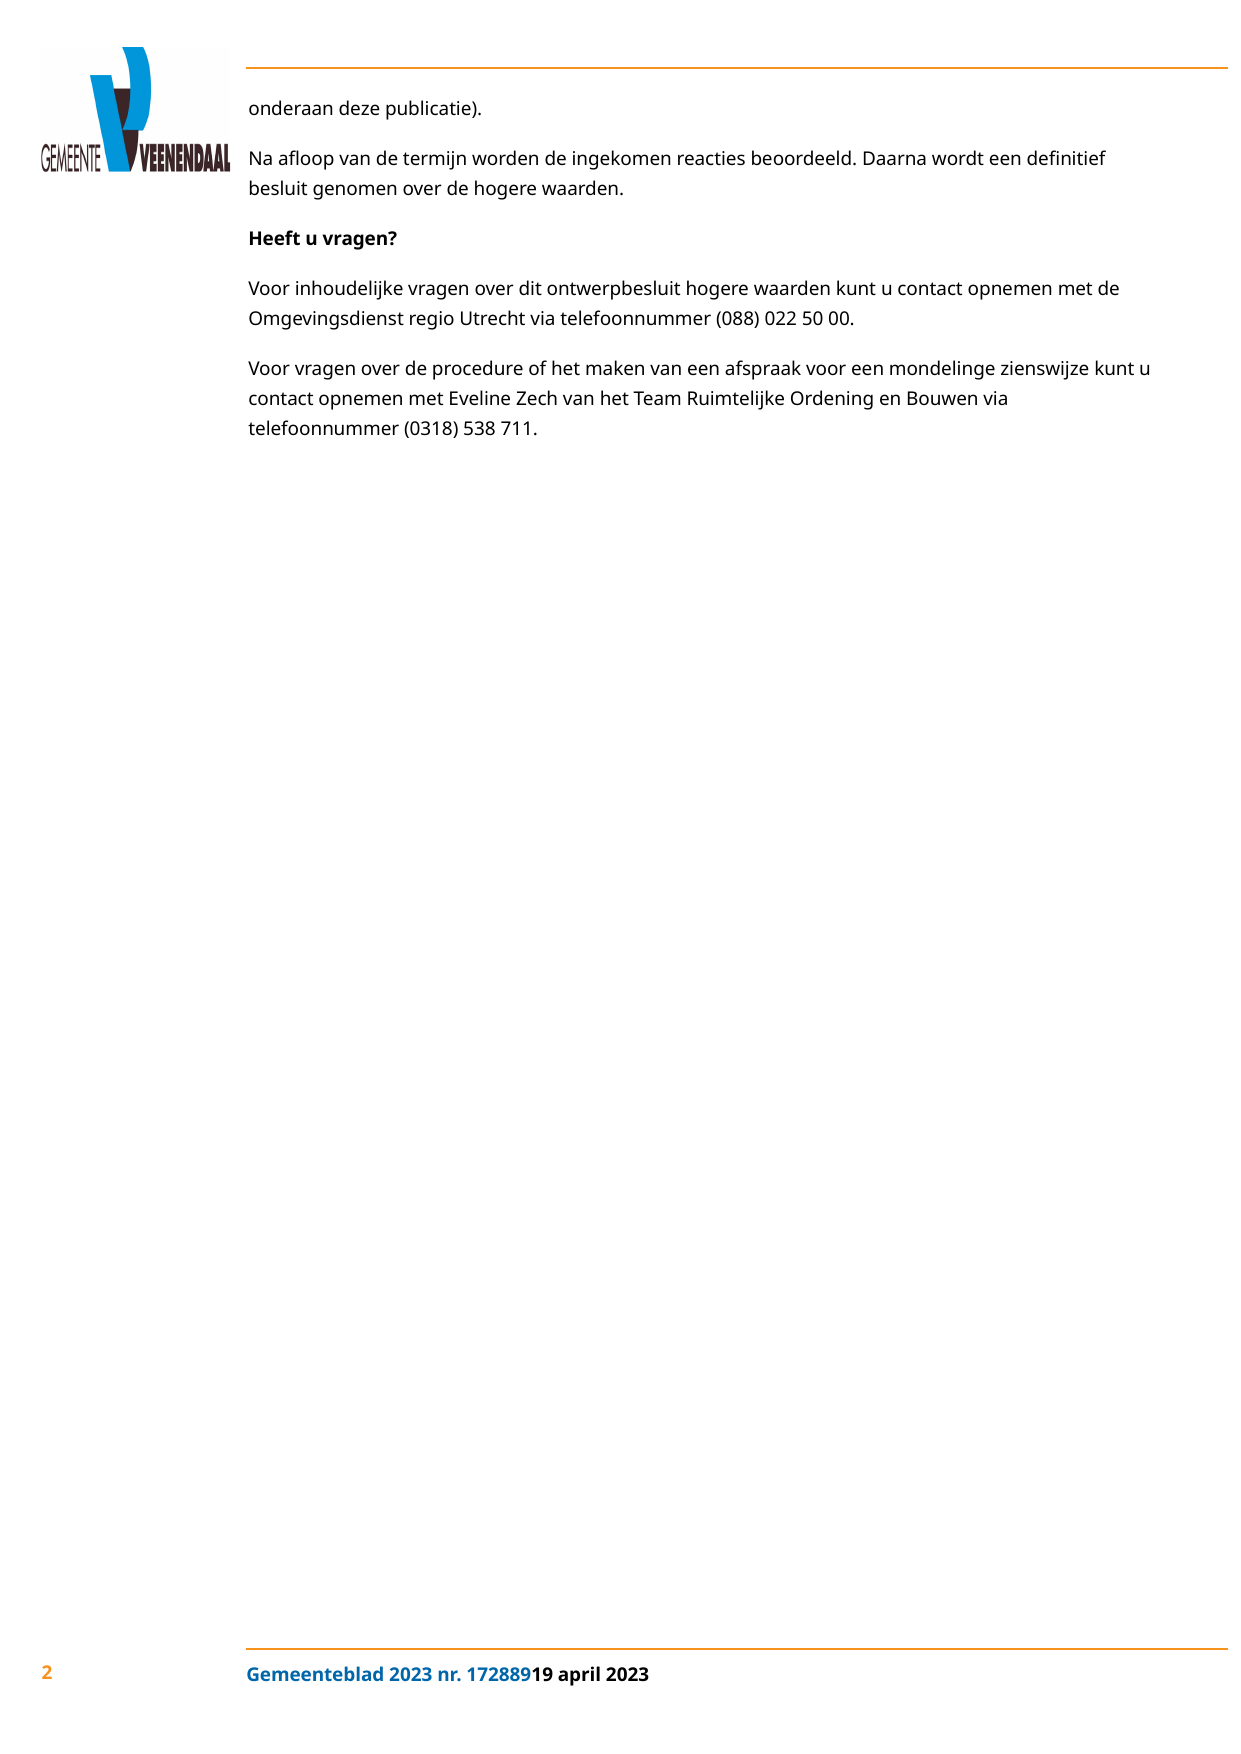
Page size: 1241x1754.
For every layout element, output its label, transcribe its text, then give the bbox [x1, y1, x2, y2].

text Na afloop van de termijn worden de ingekomen reacties beoordeeld. Daarna wordt een definitief besluit genomen over de hogere waarden. [248, 145, 1152, 201]
text Voor vragen over de procedure of het maken van een afspraak voor een mondelinge zienswijze kunt u contact opnemen met Eveline Zech van het Team Ruimtelijke Ordening en Bouwen via telefoonnummer (0318) 538 711. [248, 356, 1152, 441]
picture [123, 47, 231, 172]
text onderaan deze publicatie). [248, 95, 1152, 121]
picture [41, 47, 130, 172]
text Voor inhoudelijke vragen over dit ontwerpbesluit hogere waarden kunt u contact opnemen met de Omgevingsdienst regio Utrecht via telefoonnummer (088) 022 50 00. [248, 276, 1152, 331]
text Heeft u vragen? [248, 225, 1152, 251]
